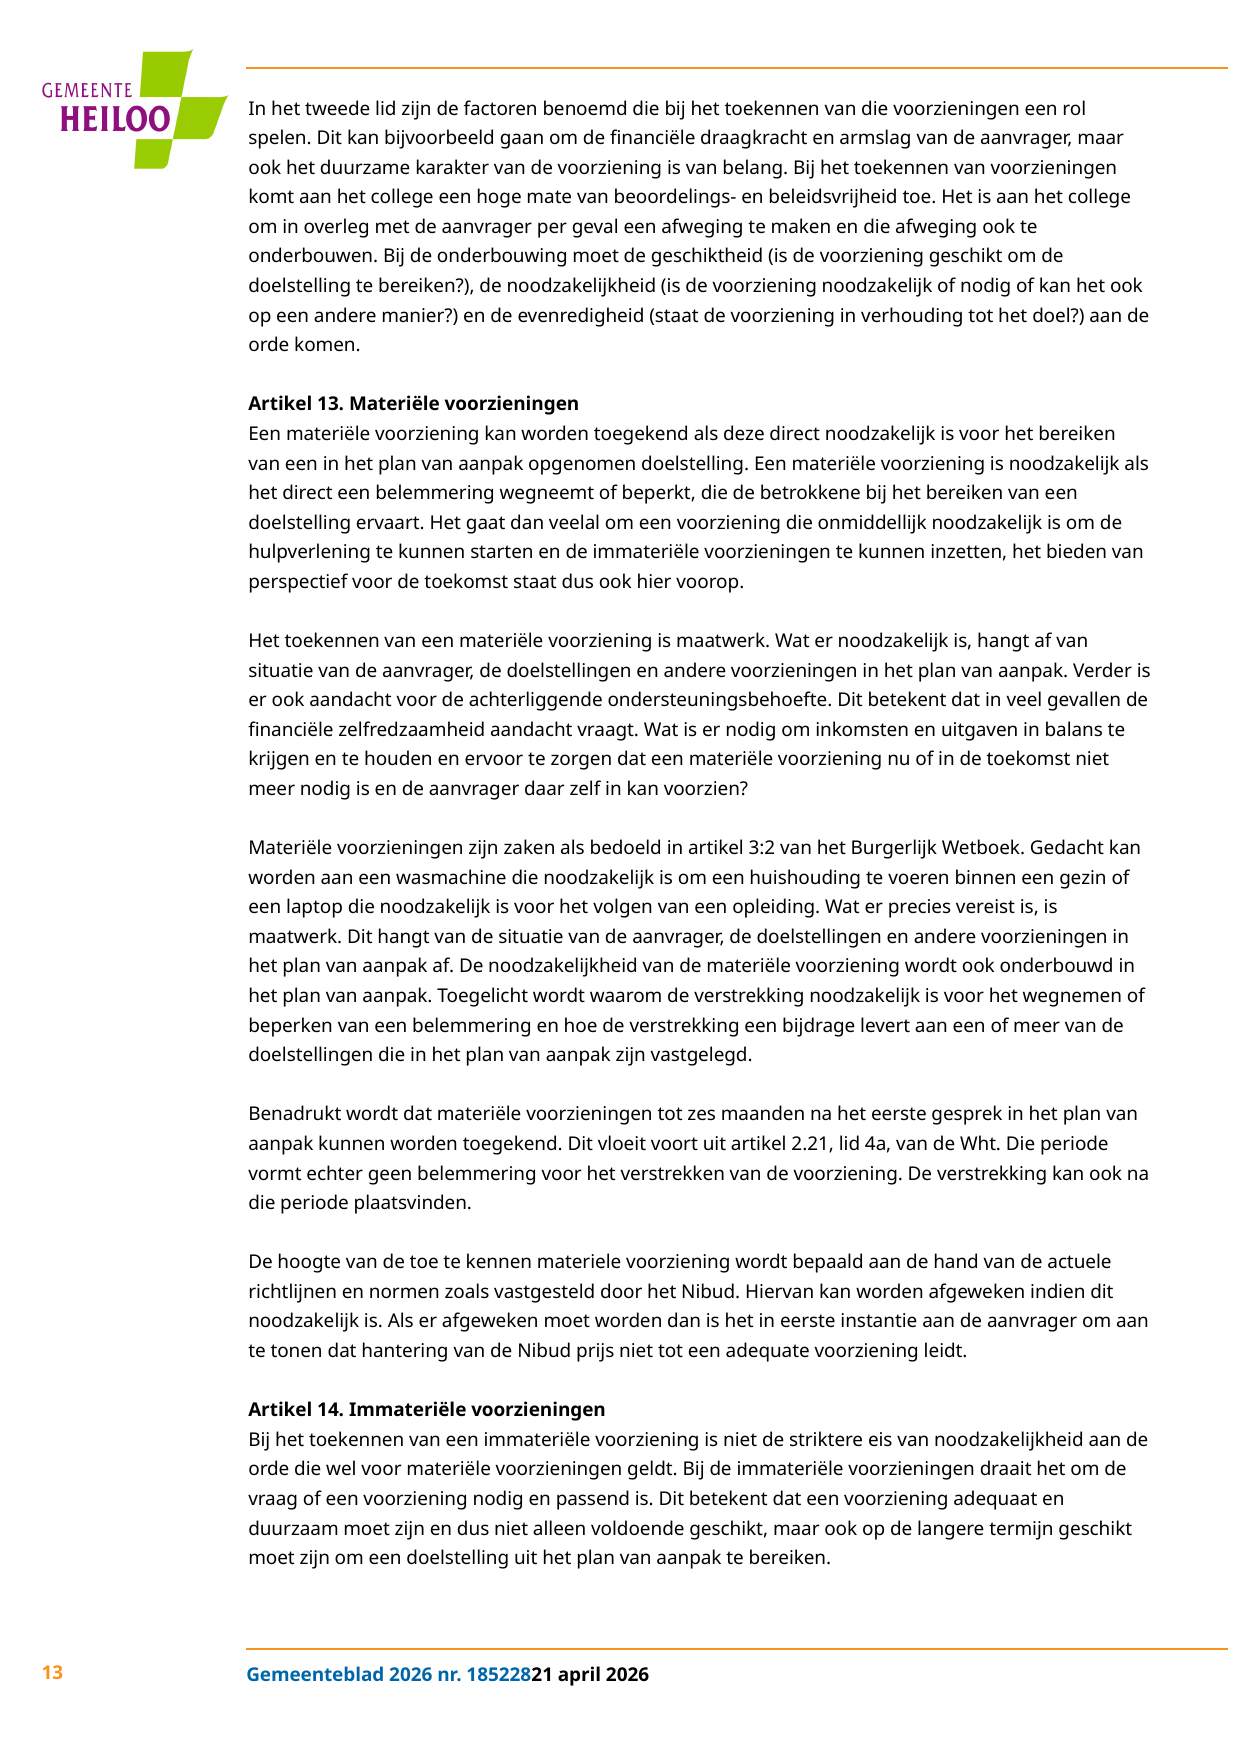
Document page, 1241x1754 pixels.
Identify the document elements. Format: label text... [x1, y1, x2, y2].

text Materiële voorzieningen zijn zaken als bedoeld in artikel 3:2 van het Burgerlijk Wetboek. Gedacht kan worden aan een wasmachine die noodzakelijk is om een huishouding te voeren binnen een gezin of een laptop die noodzakelijk is voor het volgen van een opleiding. Wat er precies vereist is, is maatwerk. Dit hangt van de situatie van de aanvrager, de doelstellingen en andere voorzieningen in het plan van aanpak af. De noodzakelijkheid van de materiële voorziening wordt ook onderbouwd in het plan van aanpak. Toegelicht wordt waarom de verstrekking noodzakelijk is voor het wegnemen of beperken van een belemmering en hoe de verstrekking een bijdrage levert aan een of meer van de doelstellingen die in het plan van aanpak zijn vastgelegd. [248, 834, 1152, 1067]
text Artikel 13. Materiële voorzieningen [248, 391, 1152, 416]
text Benadrukt wordt dat materiële voorzieningen tot zes maanden na het eerste gesprek in het plan van aanpak kunnen worden toegekend. Dit vloeit voort uit artikel 2.21, lid 4a, van de Wht. Die periode vormt echter geen belemmering voor het verstrekken van de voorziening. De verstrekking kan ook na die periode plaatsvinden. [248, 1101, 1152, 1215]
text Een materiële voorziening kan worden toegekend als deze direct noodzakelijk is voor het bereiken van een in het plan van aanpak opgenomen doelstelling. Een materiële voorziening is noodzakelijk als het direct een belemmering wegneemt of beperkt, die de betrokkene bij het bereiken van een doelstelling ervaart. Het gaat dan veelal om een voorziening die onmiddellijk noodzakelijk is om de hulpverlening te kunnen starten en de immateriële voorzieningen te kunnen inzetten, het bieden van perspectief voor de toekomst staat dus ook hier voorop. [248, 420, 1152, 594]
text In het tweede lid zijn de factoren benoemd die bij het toekennen van die voorzieningen een rol spelen. Dit kan bijvoorbeeld gaan om de financiële draagkracht en armslag van de aanvrager, maar ook het duurzame karakter van de voorziening is van belang. Bij het toekennen van voorzieningen komt aan het college een hoge mate van beoordelings- en beleidsvrijheid toe. Het is aan het college om in overleg met de aanvrager per geval een afweging te maken en die afweging ook te onderbouwen. Bij de onderbouwing moet de geschiktheid (is de voorziening geschikt om de doelstelling te bereiken?), de noodzakelijkheid (is de voorziening noodzakelijk of nodig of kan het ook op een andere manier?) en de evenredigheid (staat de voorziening in verhouding tot het doel?) aan de orde komen. [248, 95, 1152, 357]
text Het toekennen van een materiële voorziening is maatwerk. Wat er noodzakelijk is, hangt af van situatie van de aanvrager, de doelstellingen en andere voorzieningen in het plan van aanpak. Verder is er ook aandacht voor de achterliggende ondersteuningsbehoefte. Dit betekent dat in veel gevallen de financiële zelfredzaamheid aandacht vraagt. Wat is er nodig om inkomsten en uitgaven in balans te krijgen en te houden en ervoor te zorgen dat een materiële voorziening nu of in de toekomst niet meer nodig is en de aanvrager daar zelf in kan voorzien? [248, 627, 1152, 801]
text Bij het toekennen van een immateriële voorziening is niet de striktere eis van noodzakelijkheid aan de orde die wel voor materiële voorzieningen geldt. Bij de immateriële voorzieningen draait het om de vraag of een voorziening nodig en passend is. Dit betekent dat een voorziening adequaat en duurzaam moet zijn en dus niet alleen voldoende geschikt, maar ook op de langere termijn geschikt moet zijn om een doelstelling uit het plan van aanpak te bereiken. [248, 1426, 1152, 1570]
text Artikel 14. Immateriële voorzieningen [248, 1396, 1152, 1422]
text De hoogte van de toe te kennen materiele voorziening wordt bepaald aan de hand van de actuele richtlijnen en normen zoals vastgesteld door het Nibud. Hiervan kan worden afgeweken indien dit noodzakelijk is. Als er afgeweken moet worden dan is het in eerste instantie aan de aanvrager om aan te tonen dat hantering van de Nibud prijs niet tot een adequate voorziening leidt. [248, 1248, 1152, 1363]
picture [41, 47, 231, 172]
